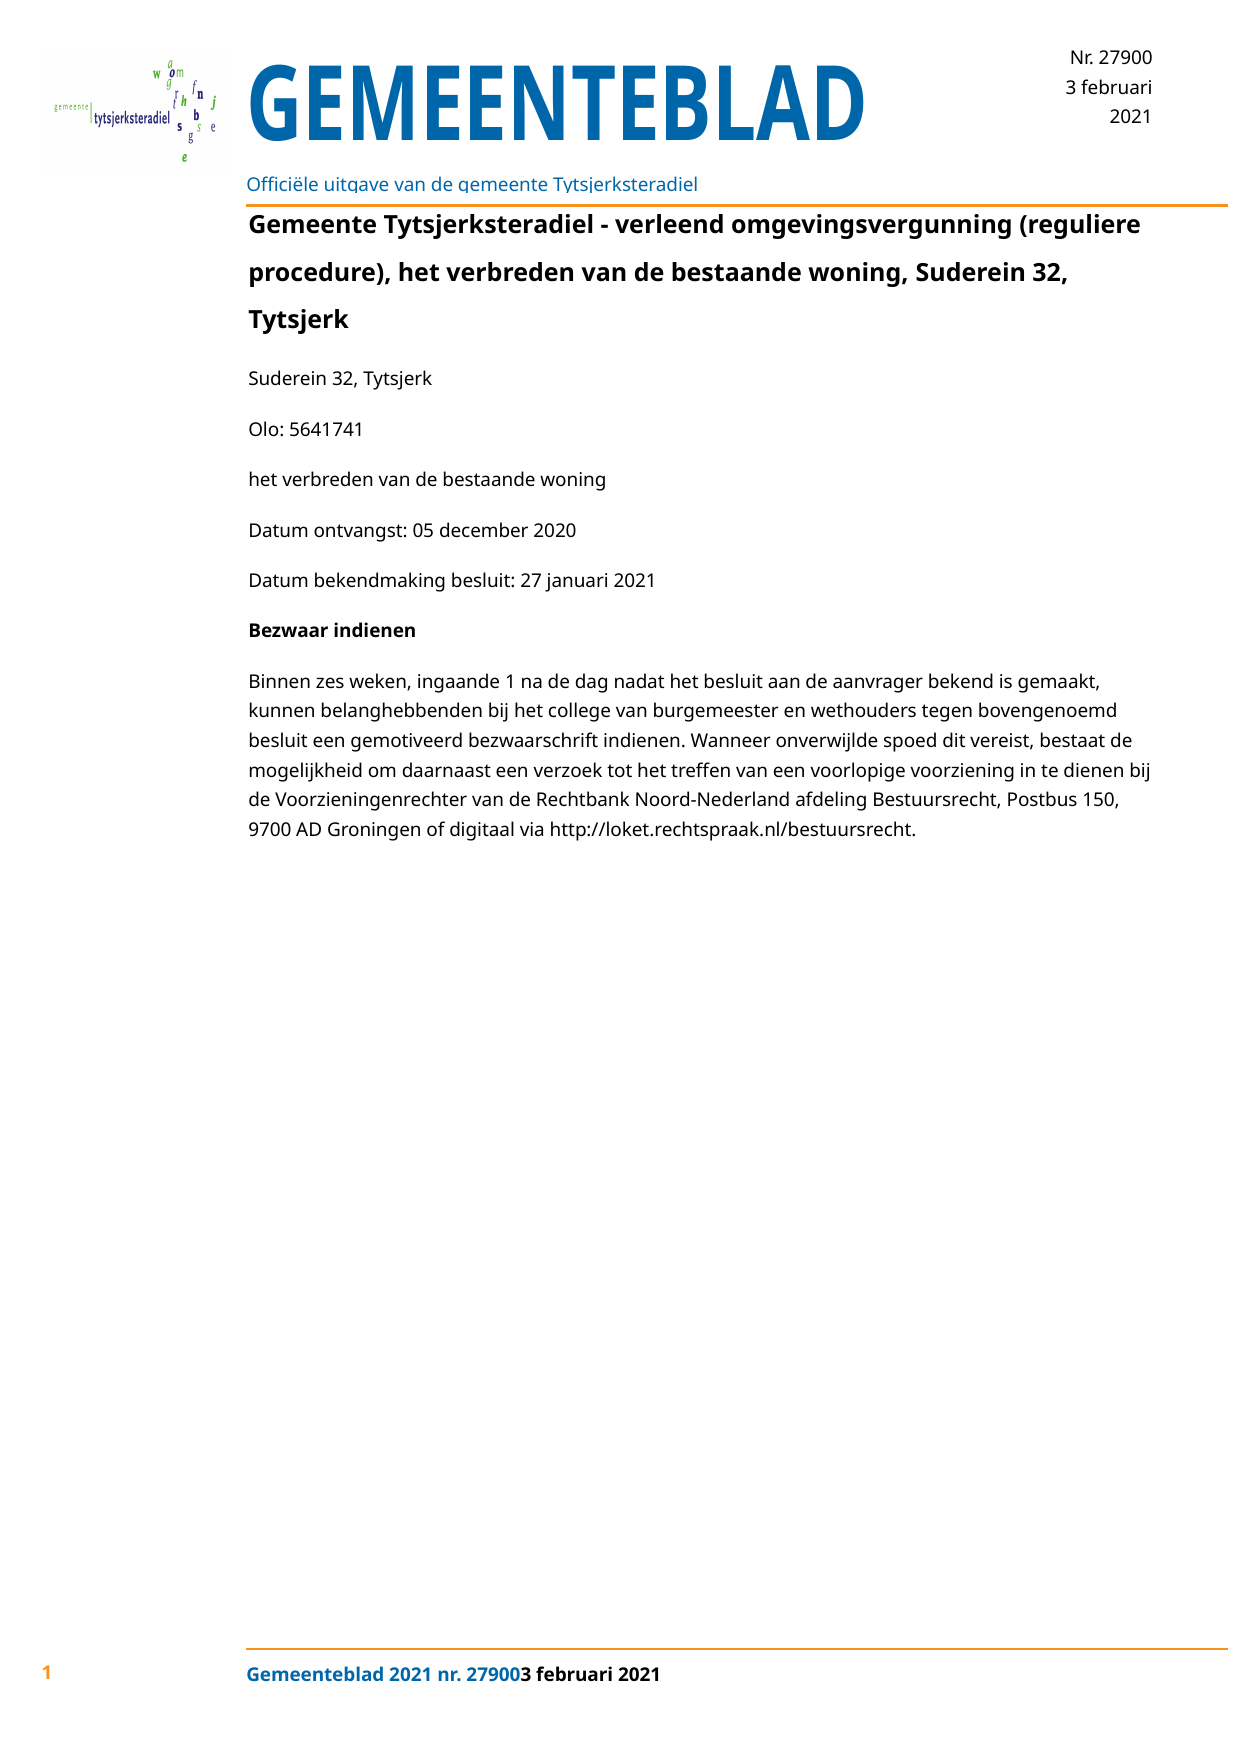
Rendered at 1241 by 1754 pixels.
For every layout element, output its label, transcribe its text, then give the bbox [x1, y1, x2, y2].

text Datum ontvangst: 05 december 2020 [248, 517, 1152, 542]
text Olo: 5641741 [248, 416, 1152, 442]
text Datum bekendmaking besluit: 27 januari 2021 [248, 567, 1152, 593]
text Binnen zes weken, ingaande 1 na de dag nadat het besluit aan de aanvrager bekend is gemaakt, kunnen belanghebbenden bij het college van burgemeester en wethouders tegen bovengenoemd besluit een gemotiveerd bezwaarschrift indienen. Wanneer onverwijlde spoed dit vereist, bestaat de mogelijkheid om daarnaast een verzoek tot het treffen van een voorlopige voorziening in te dienen bij de Voorzieningenrechter van de Rechtbank Noord-Nederland afdeling Bestuursrecht, Postbus 150, 9700 AD Groningen of digitaal via http://loket.rechtspraak.nl/bestuursrecht. [248, 668, 1152, 842]
text Suderein 32, Tytsjerk [248, 366, 1152, 391]
picture [41, 47, 231, 172]
text Gemeente Tytsjerksteradiel - verleend omgevingsvergunning (reguliere procedure), het verbreden van de bestaande woning, Suderein 32, Tytsjerk [248, 207, 1152, 336]
text het verbreden van de bestaande woning [248, 466, 1152, 492]
text Bezwaar indienen [248, 618, 1152, 643]
